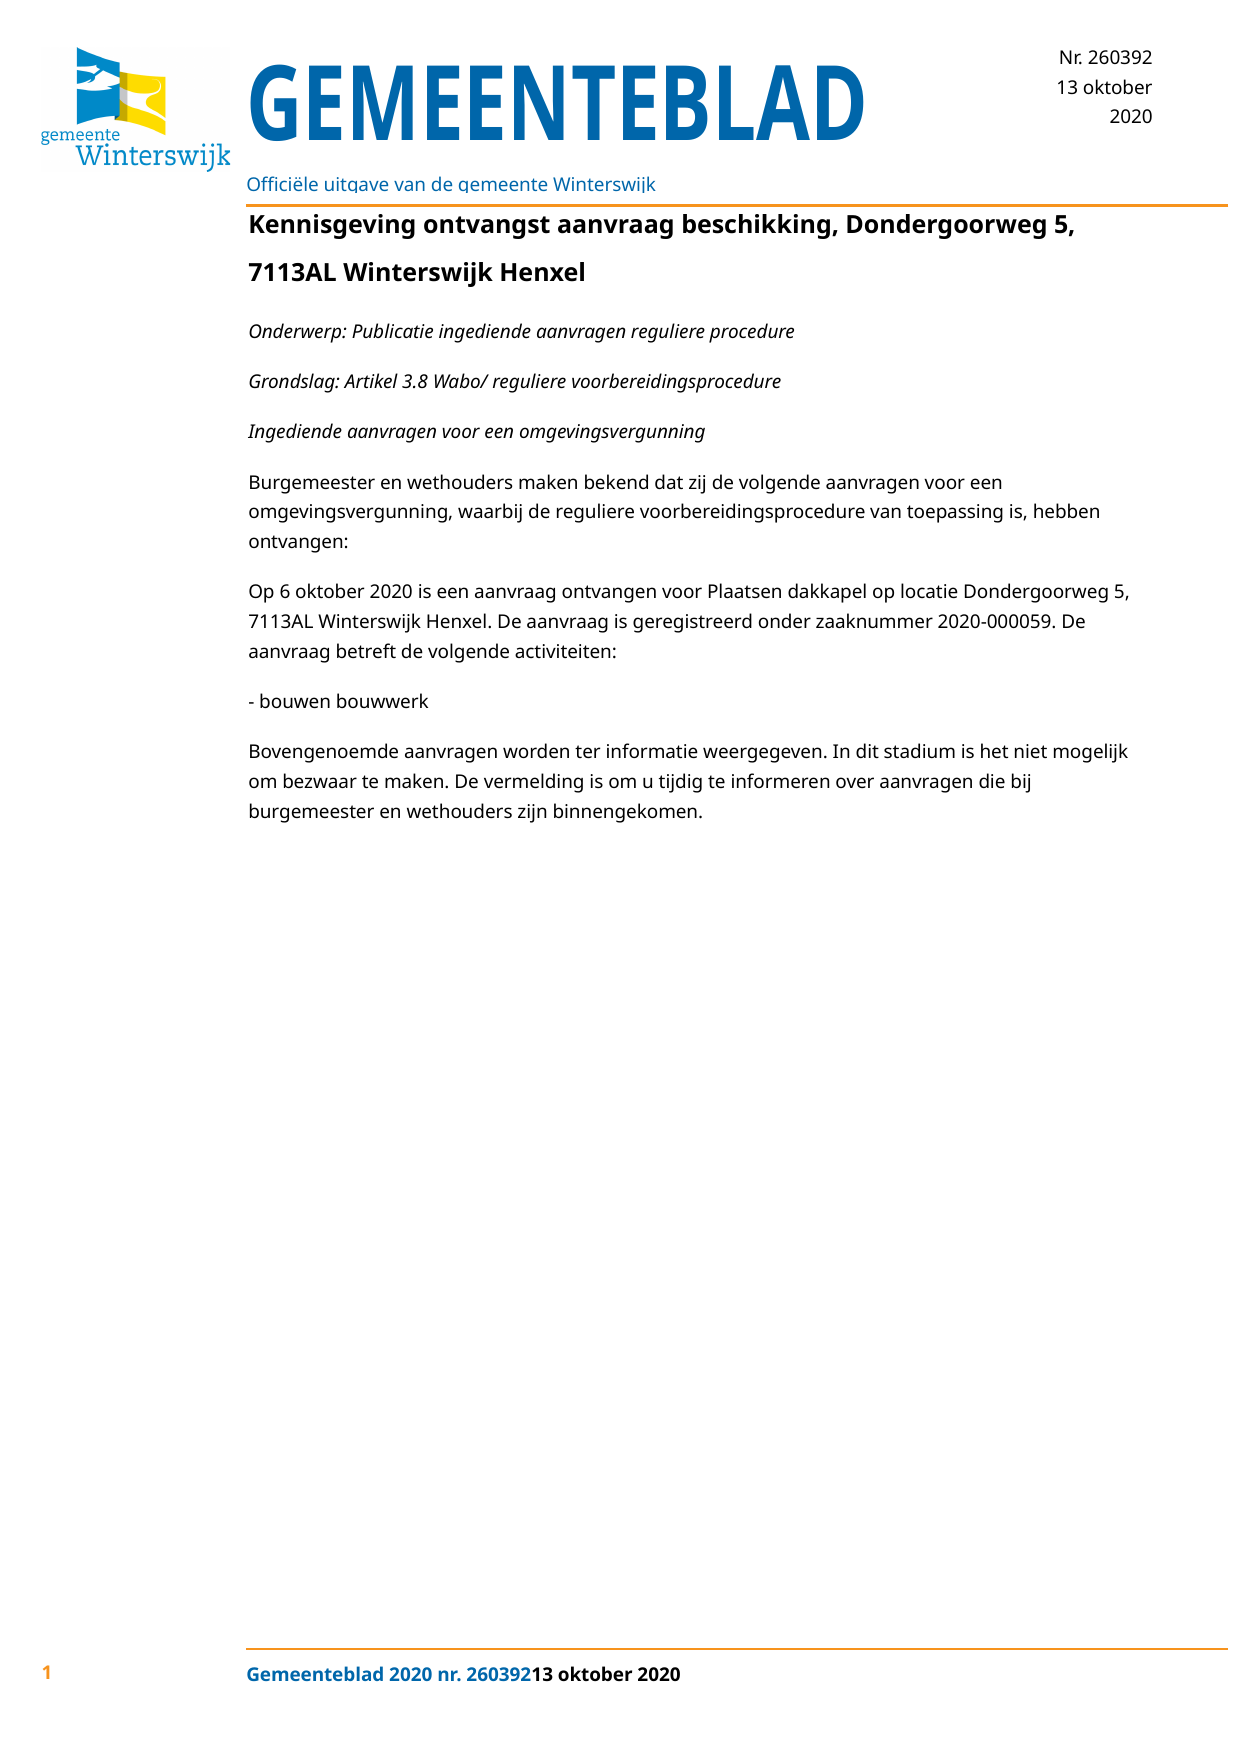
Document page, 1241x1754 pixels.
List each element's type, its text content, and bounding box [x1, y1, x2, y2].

picture [225, 153, 231, 162]
text Onderwerp: Publicatie ingediende aanvragen reguliere procedure [248, 318, 1152, 344]
picture [41, 47, 231, 172]
text Op 6 oktober 2020 is een aanvraag ontvangen voor Plaatsen dakkapel op locatie Dondergoorweg 5, 7113AL Winterswijk Henxel. De aanvraag is geregistreerd onder zaaknummer 2020-000059. De aanvraag betreft de volgende activiteiten: [248, 579, 1152, 664]
text Grondslag: Artikel 3.8 Wabo/ reguliere voorbereidingsprocedure [248, 368, 1152, 394]
text Bovengenoemde aanvragen worden ter informatie weergegeven. In dit stadium is het niet mogelijk om bezwaar te maken. De vermelding is om u tijdig te informeren over aanvragen die bij burgemeester en wethouders zijn binnengekomen. [248, 739, 1152, 824]
text - bouwen bouwwerk [248, 688, 1152, 714]
text Kennisgeving ontvangst aanvraag beschikking, Dondergoorweg 5, 7113AL Winterswijk Henxel [248, 207, 1152, 288]
text Ingediende aanvragen voor een omgevingsvergunning [248, 419, 1152, 444]
text Burgemeester en wethouders maken bekend dat zij de volgende aanvragen voor een omgevingsvergunning, waarbij de reguliere voorbereidingsprocedure van toepassing is, hebben ontvangen: [248, 469, 1152, 554]
